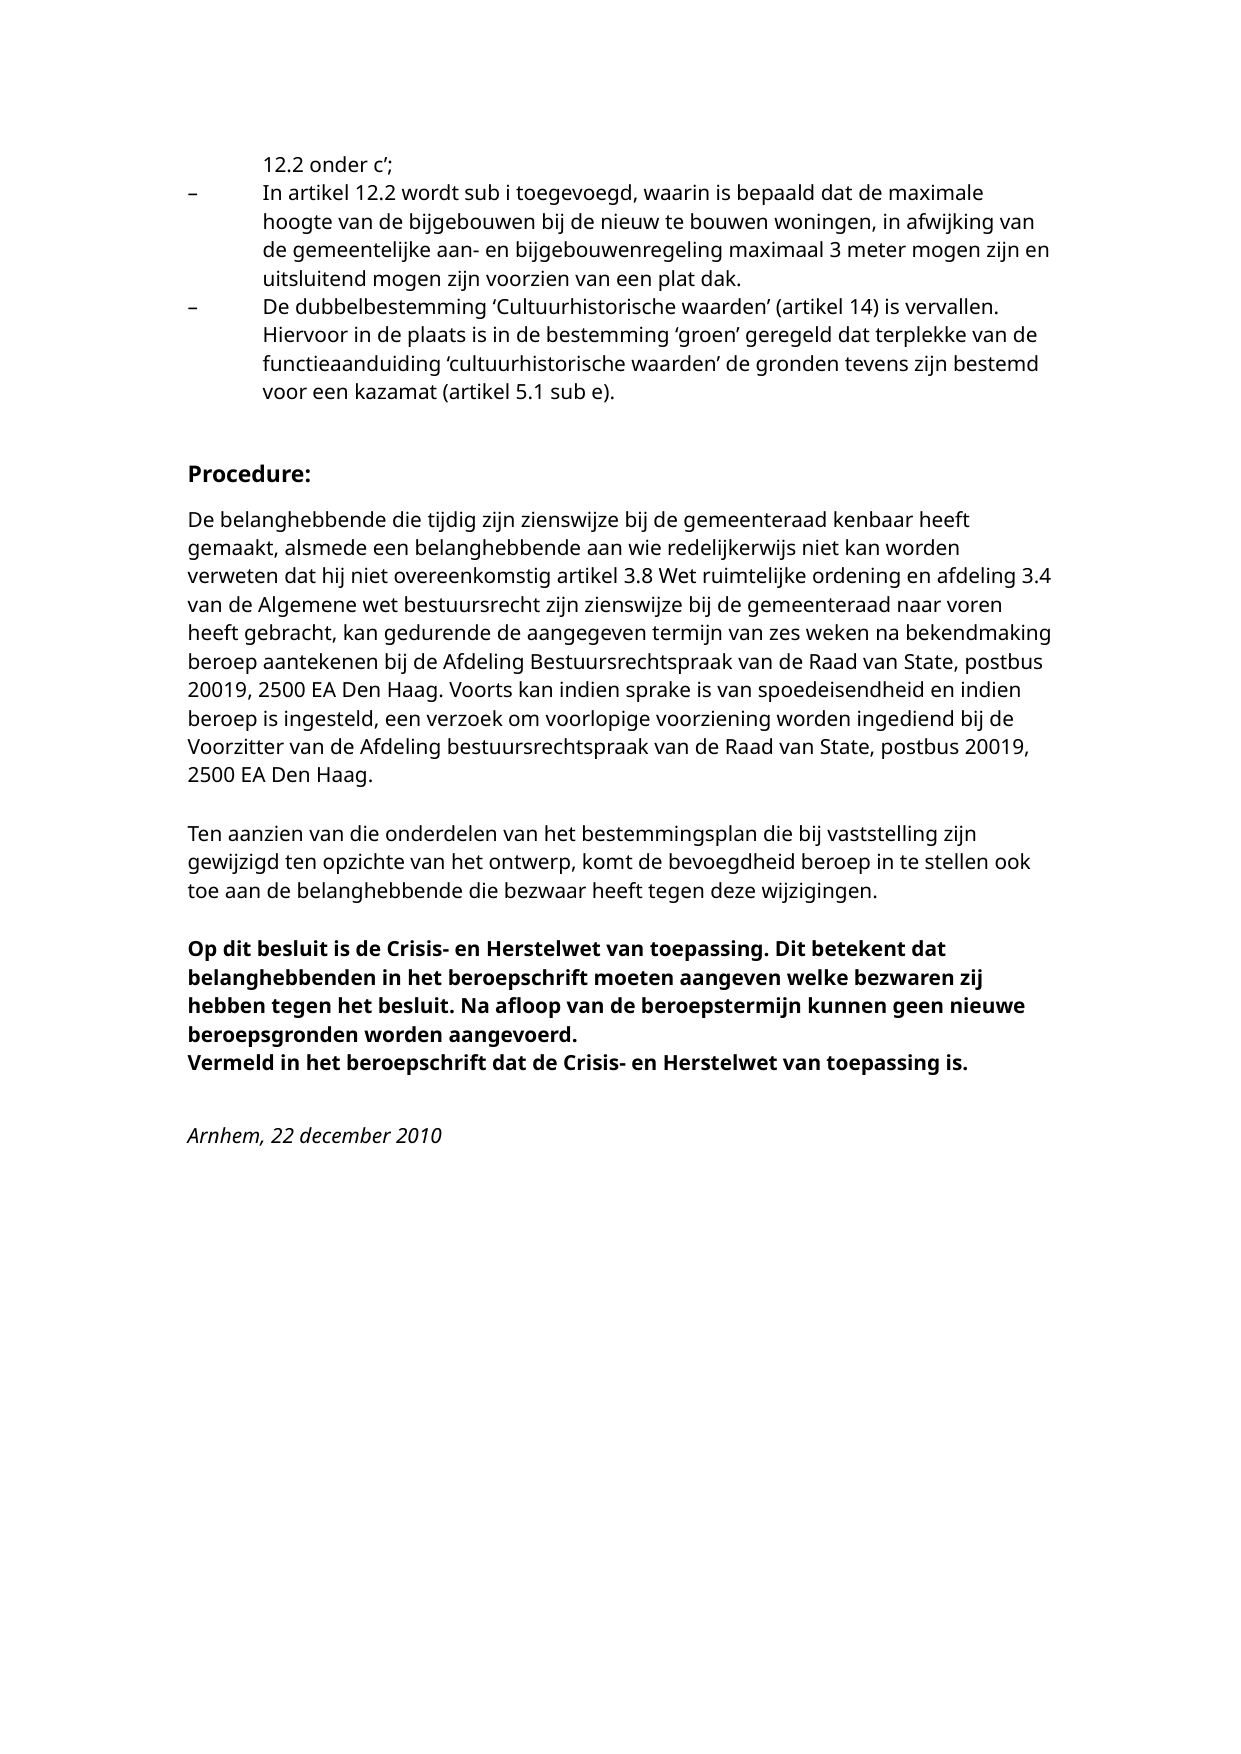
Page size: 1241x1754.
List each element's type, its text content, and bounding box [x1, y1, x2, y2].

text Arnhem, 22 december 2010 [187, 1122, 1053, 1150]
text Op dit besluit is de Crisis- en Herstelwet van toepassing. Dit betekent dat belanghebbenden in het beroepschrift moeten aangeven welke bezwaren zij hebben tegen het besluit. Na afloop van de beroepstermijn kunnen geen nieuwe beroepsgronden worden aangevoerd. [187, 934, 1053, 1048]
text De belanghebbende die tijdig zijn zienswijze bij de gemeenteraad kenbaar heeft gemaakt, alsmede een belanghebbende aan wie redelijkerwijs niet kan worden verweten dat hij niet overeenkomstig artikel 3.8 Wet ruimtelijke ordening en afdeling 3.4 van de Algemene wet bestuursrecht zijn zienswijze bij de gemeenteraad naar voren heeft gebracht, kan gedurende de aangegeven termijn van zes weken na bekendmaking beroep aantekenen bij de Afdeling Bestuursrechtspraak van de Raad van State, postbus 20019, 2500 EA Den Haag. Voorts kan indien sprake is van spoedeisendheid en indien beroep is ingesteld, een verzoek om voorlopige voorziening worden ingediend bij de Voorzitter van de Afdeling bestuursrechtspraak van de Raad van State, postbus 20019, 2500 EA Den Haag. [187, 505, 1053, 789]
list 12.2 onder c’; [187, 150, 1053, 178]
list In artikel 12.2 wordt sub i toegevoegd, waarin is bepaald dat de maximale hoogte van de bijgebouwen bij de nieuw te bouwen woningen, in afwijking van de gemeentelijke aan- en bijgebouwenregeling maximaal 3 meter mogen zijn en uitsluitend mogen zijn voorzien van een plat dak. [187, 178, 1053, 292]
text Ten aanzien van die onderdelen van het bestemmingsplan die bij vaststelling zijn gewijzigd ten opzichte van het ontwerp, komt de bevoegdheid beroep in te stellen ook toe aan de belanghebbende die bezwaar heeft tegen deze wijzigingen. [187, 819, 1053, 904]
text Vermeld in het beroepschrift dat de Crisis- en Herstelwet van toepassing is. [187, 1048, 1053, 1077]
subtitle Procedure: [187, 458, 1053, 490]
list De dubbelbestemming ‘Cultuurhistorische waarden’ (artikel 14) is vervallen. Hiervoor in de plaats is in de bestemming ‘groen’ geregeld dat terplekke van de functieaanduiding ‘cultuurhistorische waarden’ de gronden tevens zijn bestemd voor een kazamat (artikel 5.1 sub e). [187, 292, 1053, 406]
